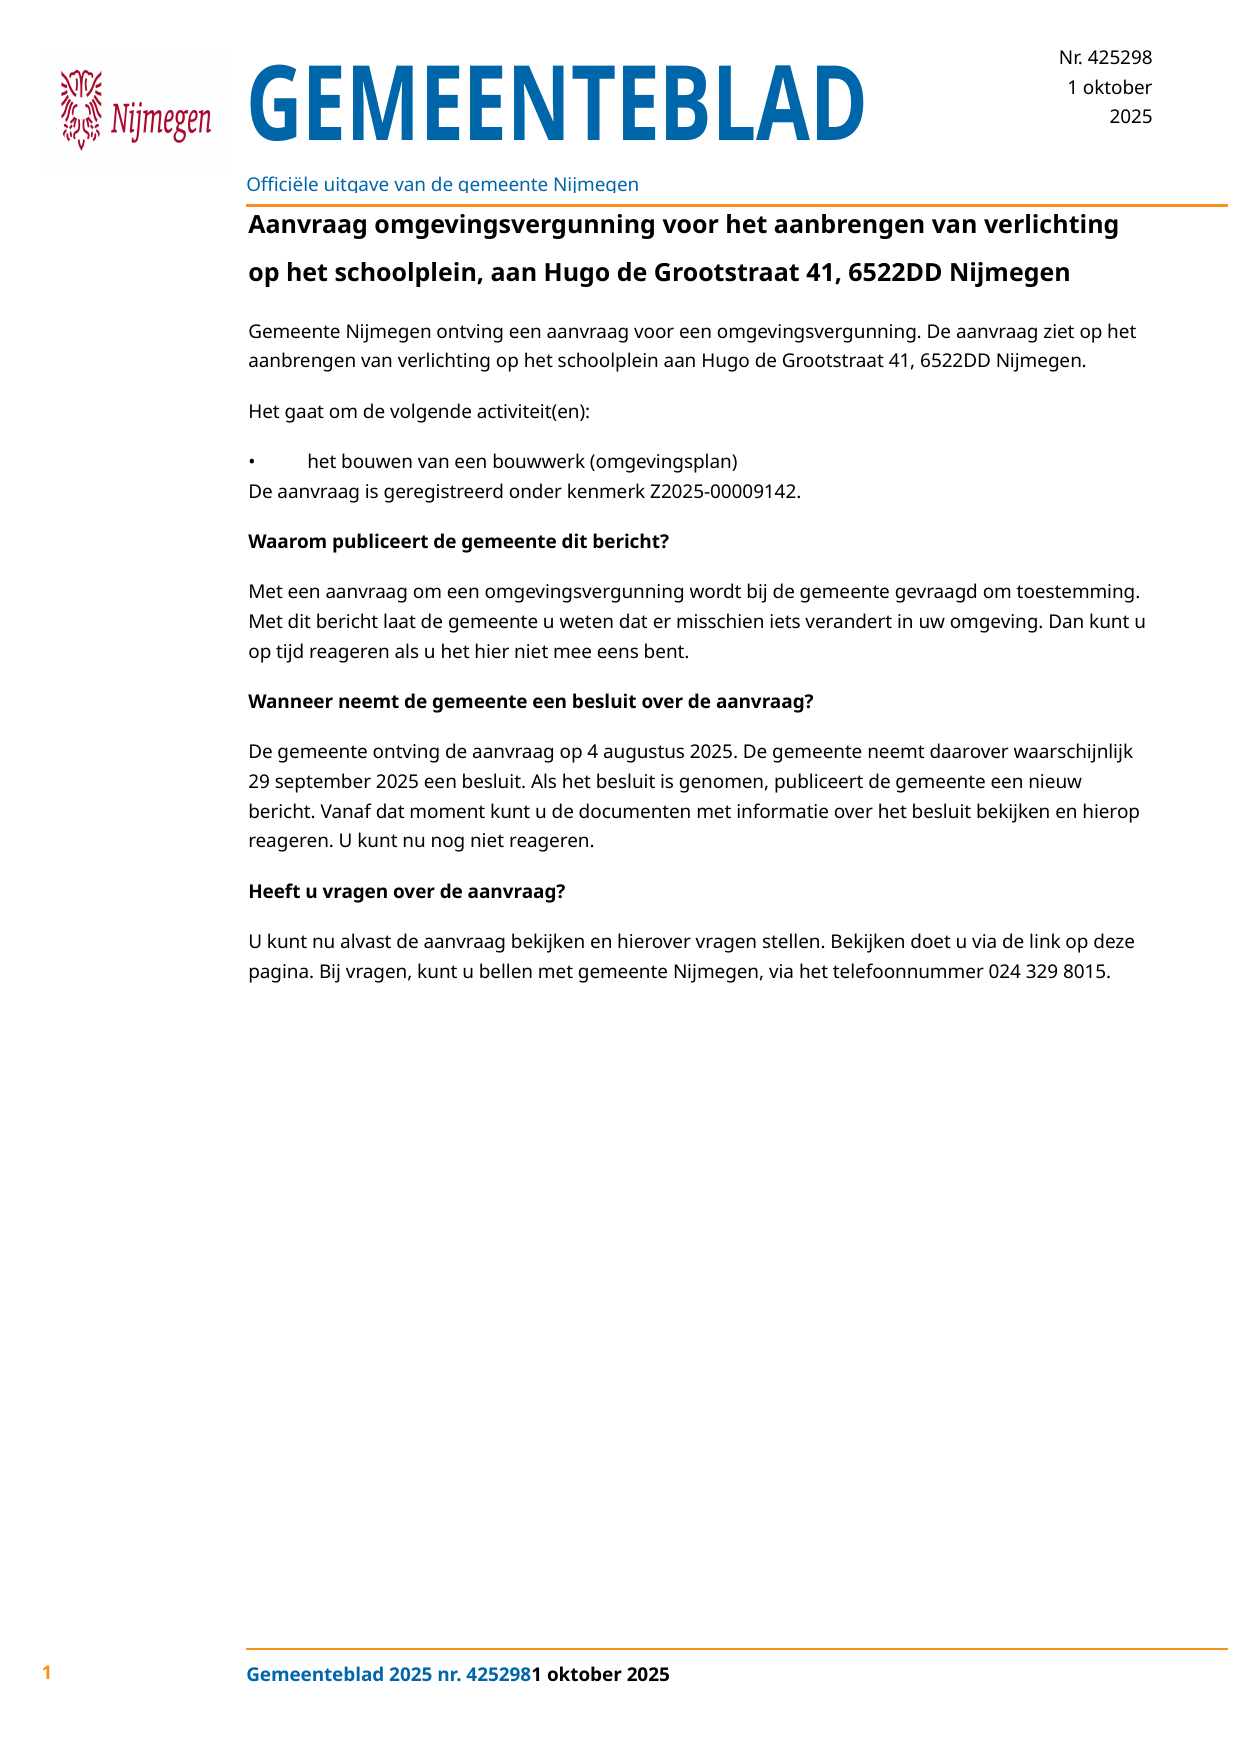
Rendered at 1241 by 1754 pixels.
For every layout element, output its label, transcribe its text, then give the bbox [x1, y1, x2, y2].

text De aanvraag is geregistreerd onder kenmerk Z2025-00009142. [248, 478, 1152, 504]
text Wanneer neemt de gemeente een besluit over de aanvraag? [248, 688, 1152, 714]
text Met een aanvraag om een omgevingsvergunning wordt bij de gemeente gevraagd om toestemming. Met dit bericht laat de gemeente u weten dat er misschien iets verandert in uw omgeving. Dan kunt u op tijd reageren als u het hier niet mee eens bent. [248, 579, 1152, 664]
list het bouwen van een bouwwerk (omgevingsplan) [248, 448, 1152, 474]
text De gemeente ontving de aanvraag op 4 augustus 2025. De gemeente neemt daarover waarschijnlijk 29 september 2025 een besluit. Als het besluit is genomen, publiceert de gemeente een nieuw bericht. Vanaf dat moment kunt u de documenten met informatie over het besluit bekijken en hierop reageren. U kunt nu nog niet reageren. [248, 739, 1152, 853]
text Het gaat om de volgende activiteit(en): [248, 398, 1152, 424]
text Aanvraag omgevingsvergunning voor het aanbrengen van verlichting op het schoolplein, aan Hugo de Grootstraat 41, 6522DD Nijmegen [248, 207, 1152, 288]
text Waarom publiceert de gemeente dit bericht? [248, 528, 1152, 554]
text U kunt nu alvast de aanvraag bekijken en hierover vragen stellen. Bekijken doet u via de link op deze pagina. Bij vragen, kunt u bellen met gemeente Nijmegen, via het telefoonnummer 024 329 8015. [248, 928, 1152, 984]
text Gemeente Nijmegen ontving een aanvraag voor een omgevingsvergunning. De aanvraag ziet op het aanbrengen van verlichting op het schoolplein aan Hugo de Grootstraat 41, 6522DD Nijmegen. [248, 318, 1152, 373]
text Heeft u vragen over de aanvraag? [248, 878, 1152, 904]
picture [41, 47, 231, 172]
